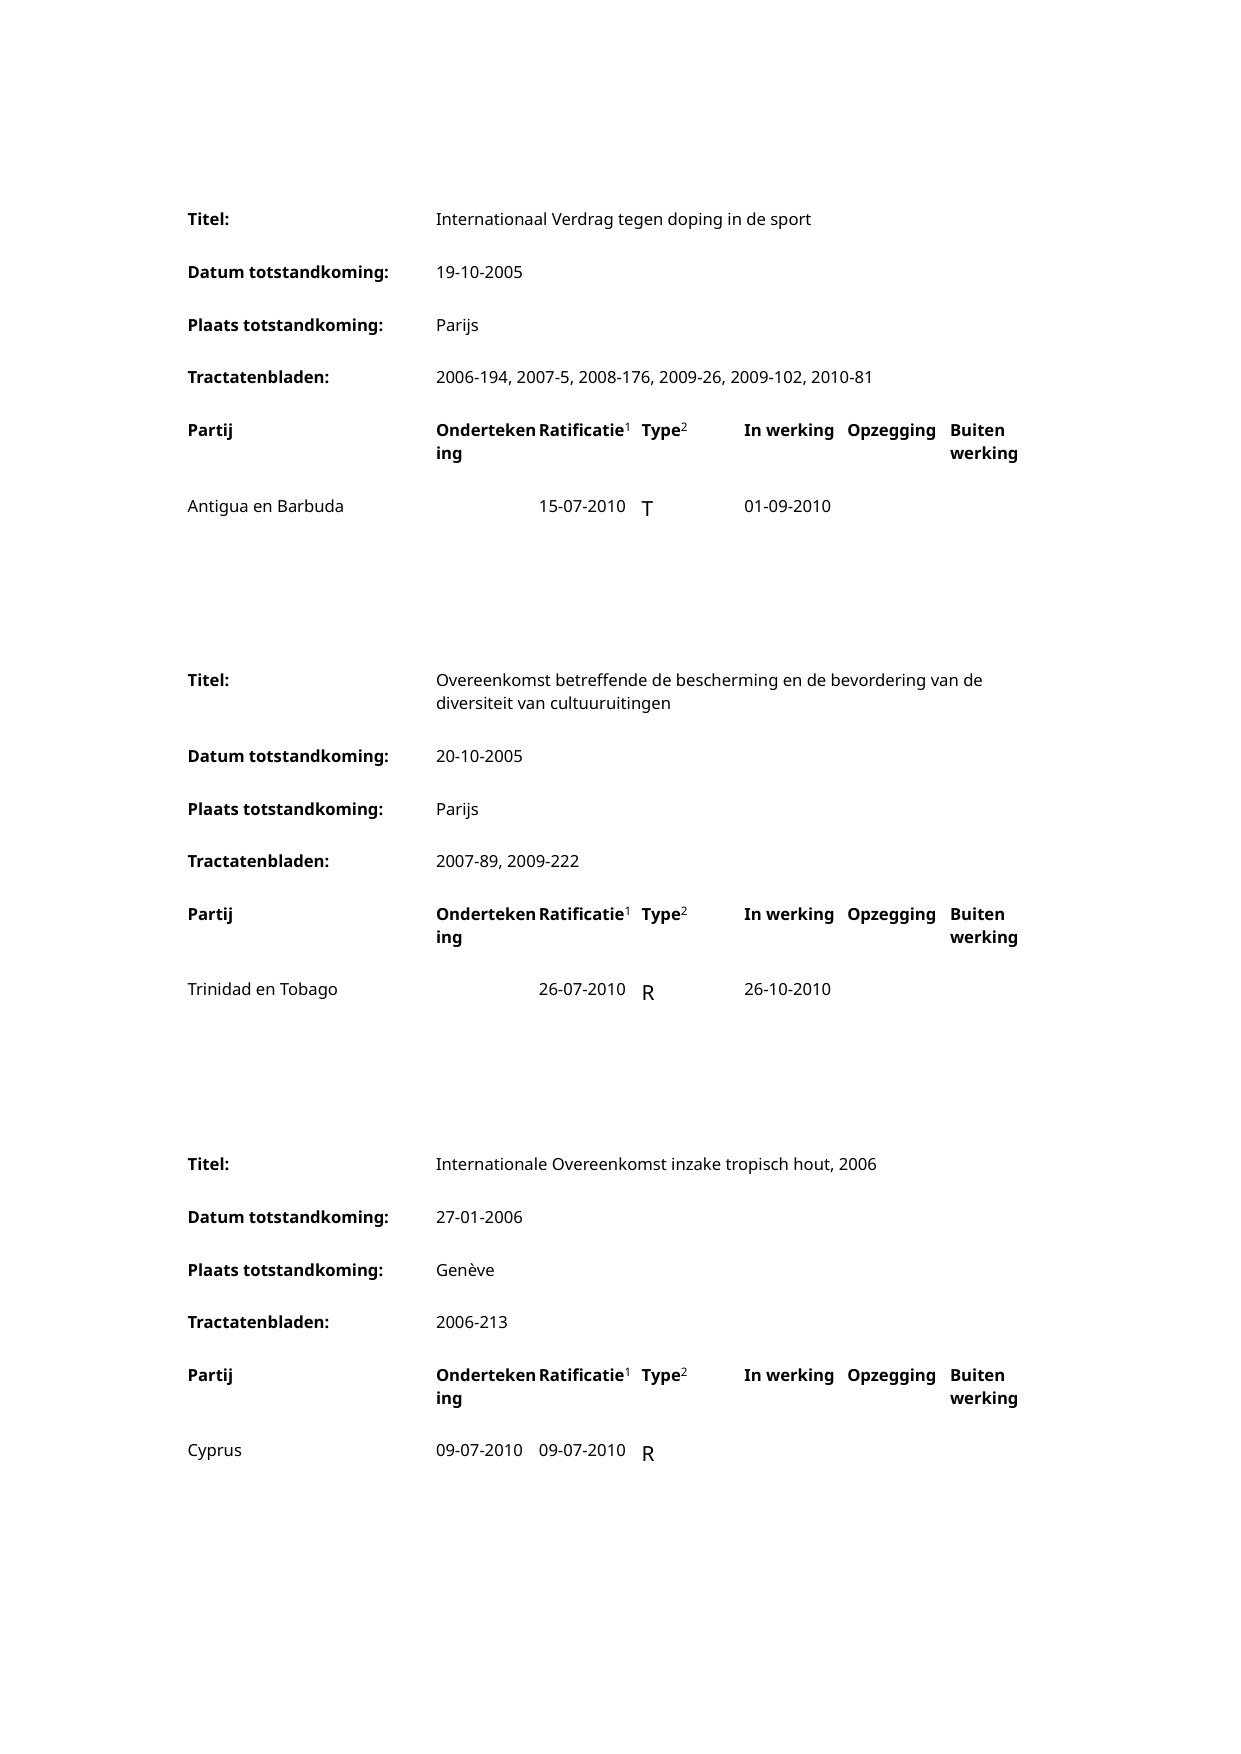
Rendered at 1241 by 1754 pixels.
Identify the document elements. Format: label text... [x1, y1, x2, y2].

table_cell Tractatenbladen: [188, 366, 436, 419]
table_cell Datum totstandkoming: [188, 1205, 436, 1258]
table_cell Datum totstandkoming: [188, 744, 436, 797]
table_cell Trinidad en Tobago [188, 978, 436, 1036]
table_cell Opzegging [847, 903, 950, 978]
table_cell Type2 [641, 903, 744, 978]
table_cell [847, 978, 950, 1036]
table_header Titel: [188, 1153, 436, 1205]
table_cell In werking [744, 903, 847, 978]
table_header Titel: [188, 669, 436, 744]
table_cell [950, 1439, 1053, 1497]
table_cell Antigua en Barbuda [188, 494, 436, 553]
table_cell [744, 1439, 847, 1497]
table_cell Buiten werking [950, 1364, 1053, 1439]
table_cell Buiten werking [950, 419, 1053, 494]
table_cell Genève [436, 1258, 1053, 1311]
table_cell Ondertekening [436, 903, 539, 978]
table_cell Parijs [436, 797, 1053, 850]
table_cell Ratificatie1 [539, 903, 641, 978]
table_cell 2006-194, 2007-5, 2008-176, 2009-26, 2009-102, 2010-81 [436, 366, 1053, 419]
table_cell In werking [744, 1364, 847, 1439]
table_cell Ratificatie1 [539, 1364, 641, 1439]
table_cell R [641, 978, 744, 1036]
table_cell Plaats totstandkoming: [188, 313, 436, 366]
table_header Overeenkomst betreffende de bescherming en de bevordering van de diversiteit van cultuuruitingen [436, 669, 1053, 744]
table_cell 26-10-2010 [744, 978, 847, 1036]
table_cell 2007-89, 2009-222 [436, 850, 1053, 902]
table_cell 27-01-2006 [436, 1205, 1053, 1258]
table_cell R [641, 1439, 744, 1497]
table_cell 26-07-2010 [539, 978, 641, 1036]
table_cell Tractatenbladen: [188, 850, 436, 902]
table_cell Datum totstandkoming: [188, 261, 436, 313]
table_cell Partij [188, 903, 436, 978]
table_cell 2006-213 [436, 1311, 1053, 1363]
table_cell Type2 [641, 419, 744, 494]
table_cell Ondertekening [436, 1364, 539, 1439]
table_cell 09-07-2010 [436, 1439, 539, 1497]
table_cell 15-07-2010 [539, 494, 641, 553]
table_cell Parijs [436, 313, 1053, 366]
table_cell Plaats totstandkoming: [188, 1258, 436, 1311]
table_cell Opzegging [847, 1364, 950, 1439]
table_cell Partij [188, 419, 436, 494]
table_cell In werking [744, 419, 847, 494]
table_cell Partij [188, 1364, 436, 1439]
table_cell T [641, 494, 744, 553]
table_cell Ratificatie1 [539, 419, 641, 494]
table_cell 09-07-2010 [539, 1439, 641, 1497]
table_cell Plaats totstandkoming: [188, 797, 436, 850]
table_header Internationale Overeenkomst inzake tropisch hout, 2006 [436, 1153, 1053, 1205]
table_cell [950, 978, 1053, 1036]
table_cell Tractatenbladen: [188, 1311, 436, 1363]
table_cell Buiten werking [950, 903, 1053, 978]
table_cell 01-09-2010 [744, 494, 847, 553]
table_cell [436, 978, 539, 1036]
table_cell 20-10-2005 [436, 744, 1053, 797]
table_cell Ondertekening [436, 419, 539, 494]
table_cell [847, 1439, 950, 1497]
table_cell Opzegging [847, 419, 950, 494]
table_cell 19-10-2005 [436, 261, 1053, 313]
table_cell [950, 494, 1053, 553]
table_cell Type2 [641, 1364, 744, 1439]
table_cell Cyprus [188, 1439, 436, 1497]
table_header Titel: [188, 208, 436, 261]
table_header Internationaal Verdrag tegen doping in de sport [436, 208, 1053, 261]
table_cell [847, 494, 950, 553]
table_cell [436, 494, 539, 553]
